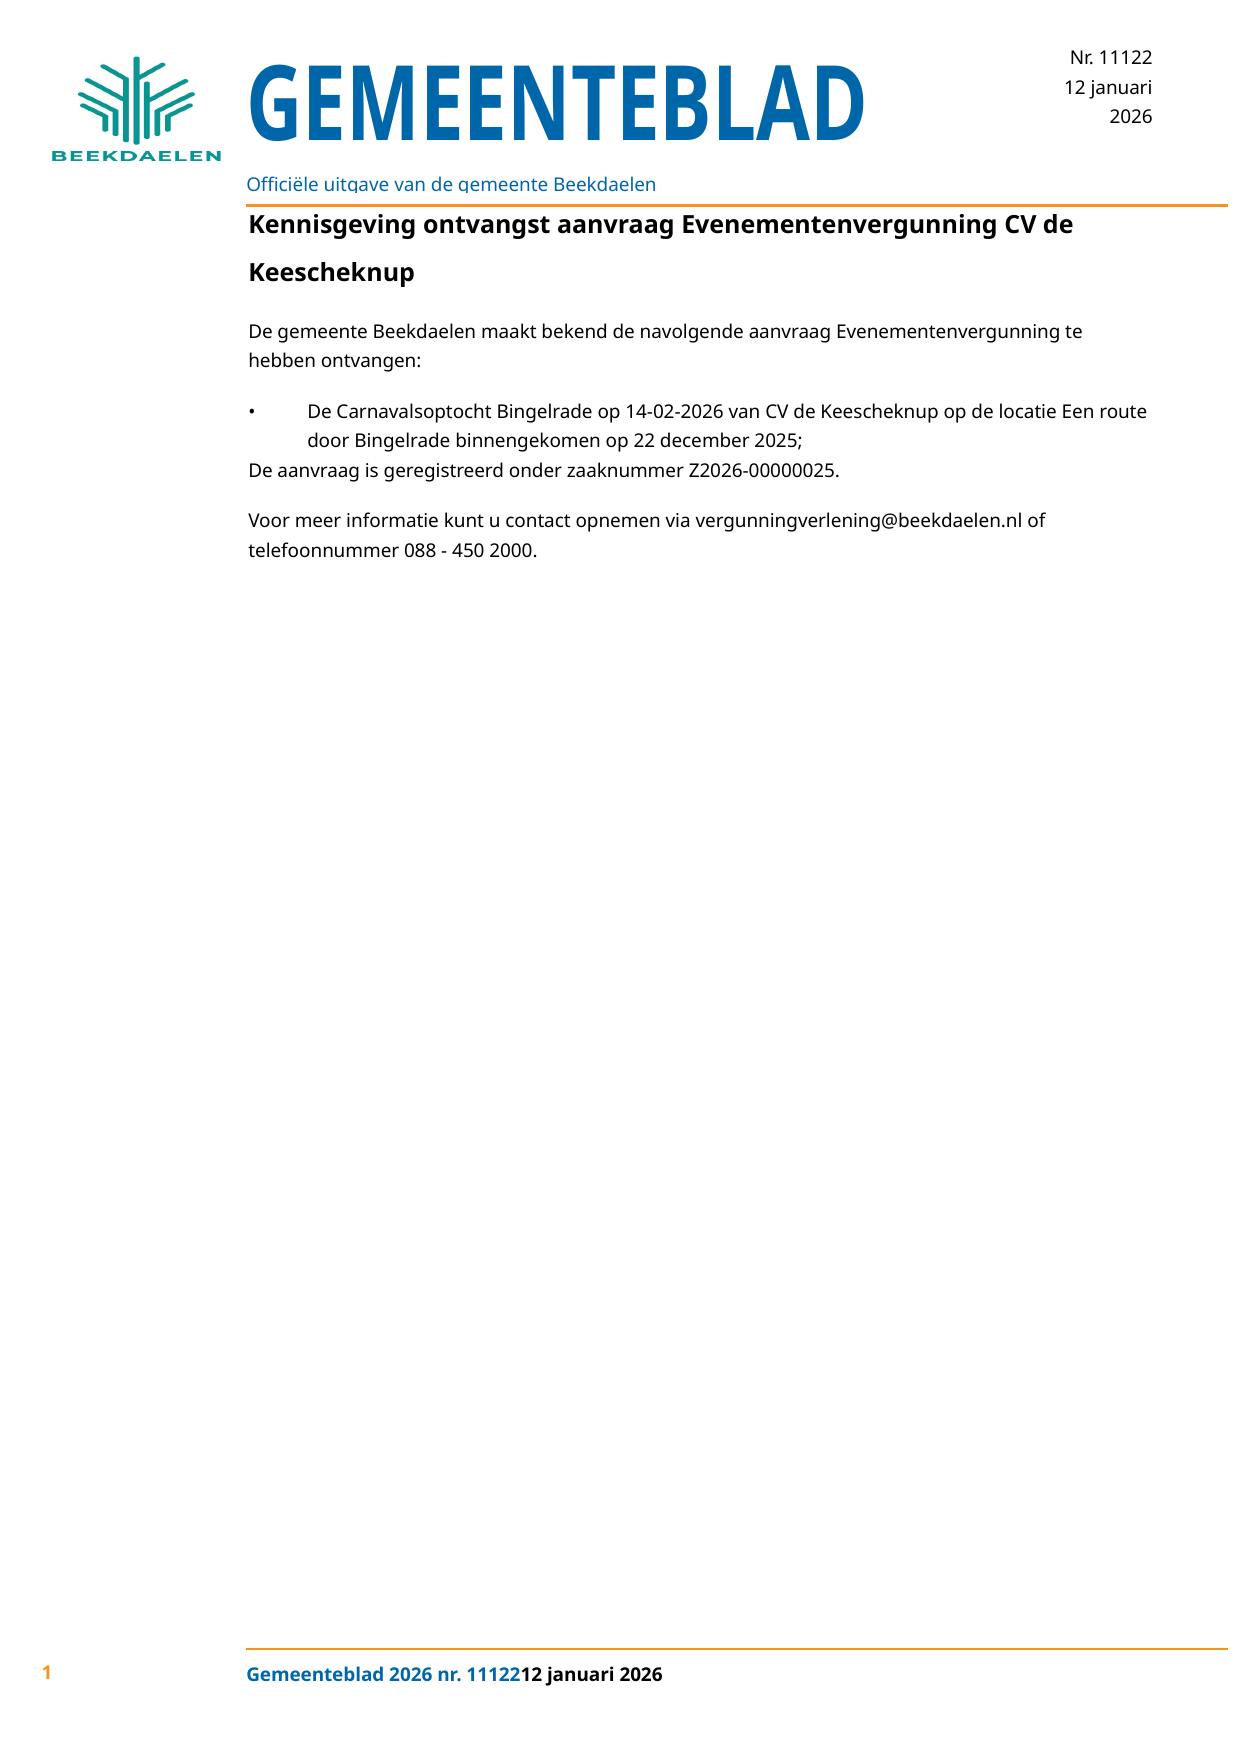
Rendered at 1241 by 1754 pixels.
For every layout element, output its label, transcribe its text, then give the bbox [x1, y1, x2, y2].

text De gemeente Beekdaelen maakt bekend de navolgende aanvraag Evenementenvergunning te hebben ontvangen: [248, 318, 1152, 373]
picture [41, 47, 231, 172]
text Kennisgeving ontvangst aanvraag Evenementenvergunning CV de Keescheknup [248, 207, 1152, 288]
text Voor meer informatie kunt u contact opnemen via vergunningverlening@beekdaelen.nl of telefoonnummer 088 - 450 2000. [248, 507, 1152, 563]
text De aanvraag is geregistreerd onder zaaknummer Z2026-00000025. [248, 457, 1152, 483]
list De Carnavalsoptocht Bingelrade op 14-02-2026 van CV de Keescheknup op de locatie Een route door Bingelrade binnengekomen op 22 december 2025; [248, 398, 1152, 453]
